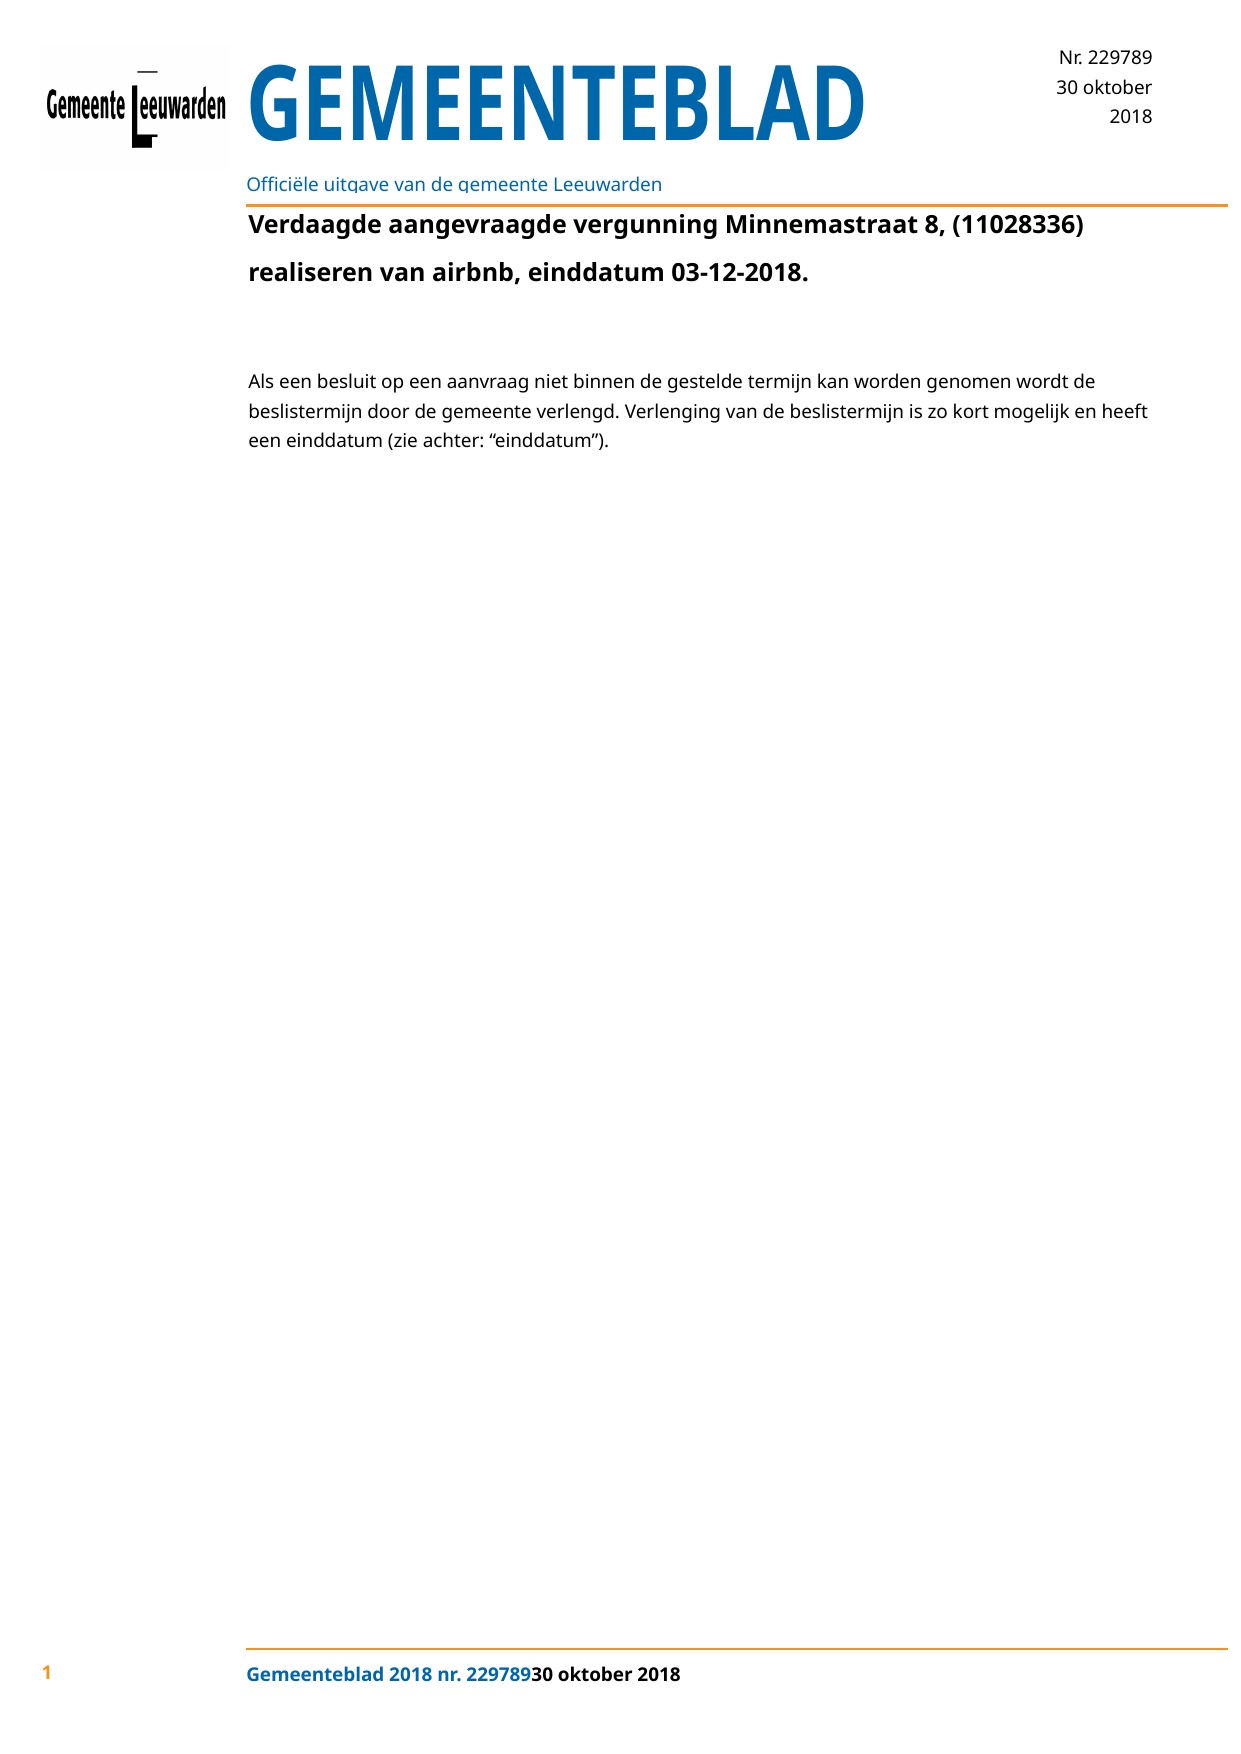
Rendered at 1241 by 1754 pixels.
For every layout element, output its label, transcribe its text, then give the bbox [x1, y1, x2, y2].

text Verdaagde aangevraagde vergunning Minnemastraat 8, (11028336) realiseren van airbnb, einddatum 03-12-2018. [248, 207, 1152, 288]
picture [41, 47, 231, 172]
text Als een besluit op een aanvraag niet binnen de gestelde termijn kan worden genomen wordt de beslistermijn door de gemeente verlengd. Verlenging van de beslistermijn is zo kort mogelijk en heeft een einddatum (zie achter: “einddatum”). [248, 368, 1152, 453]
